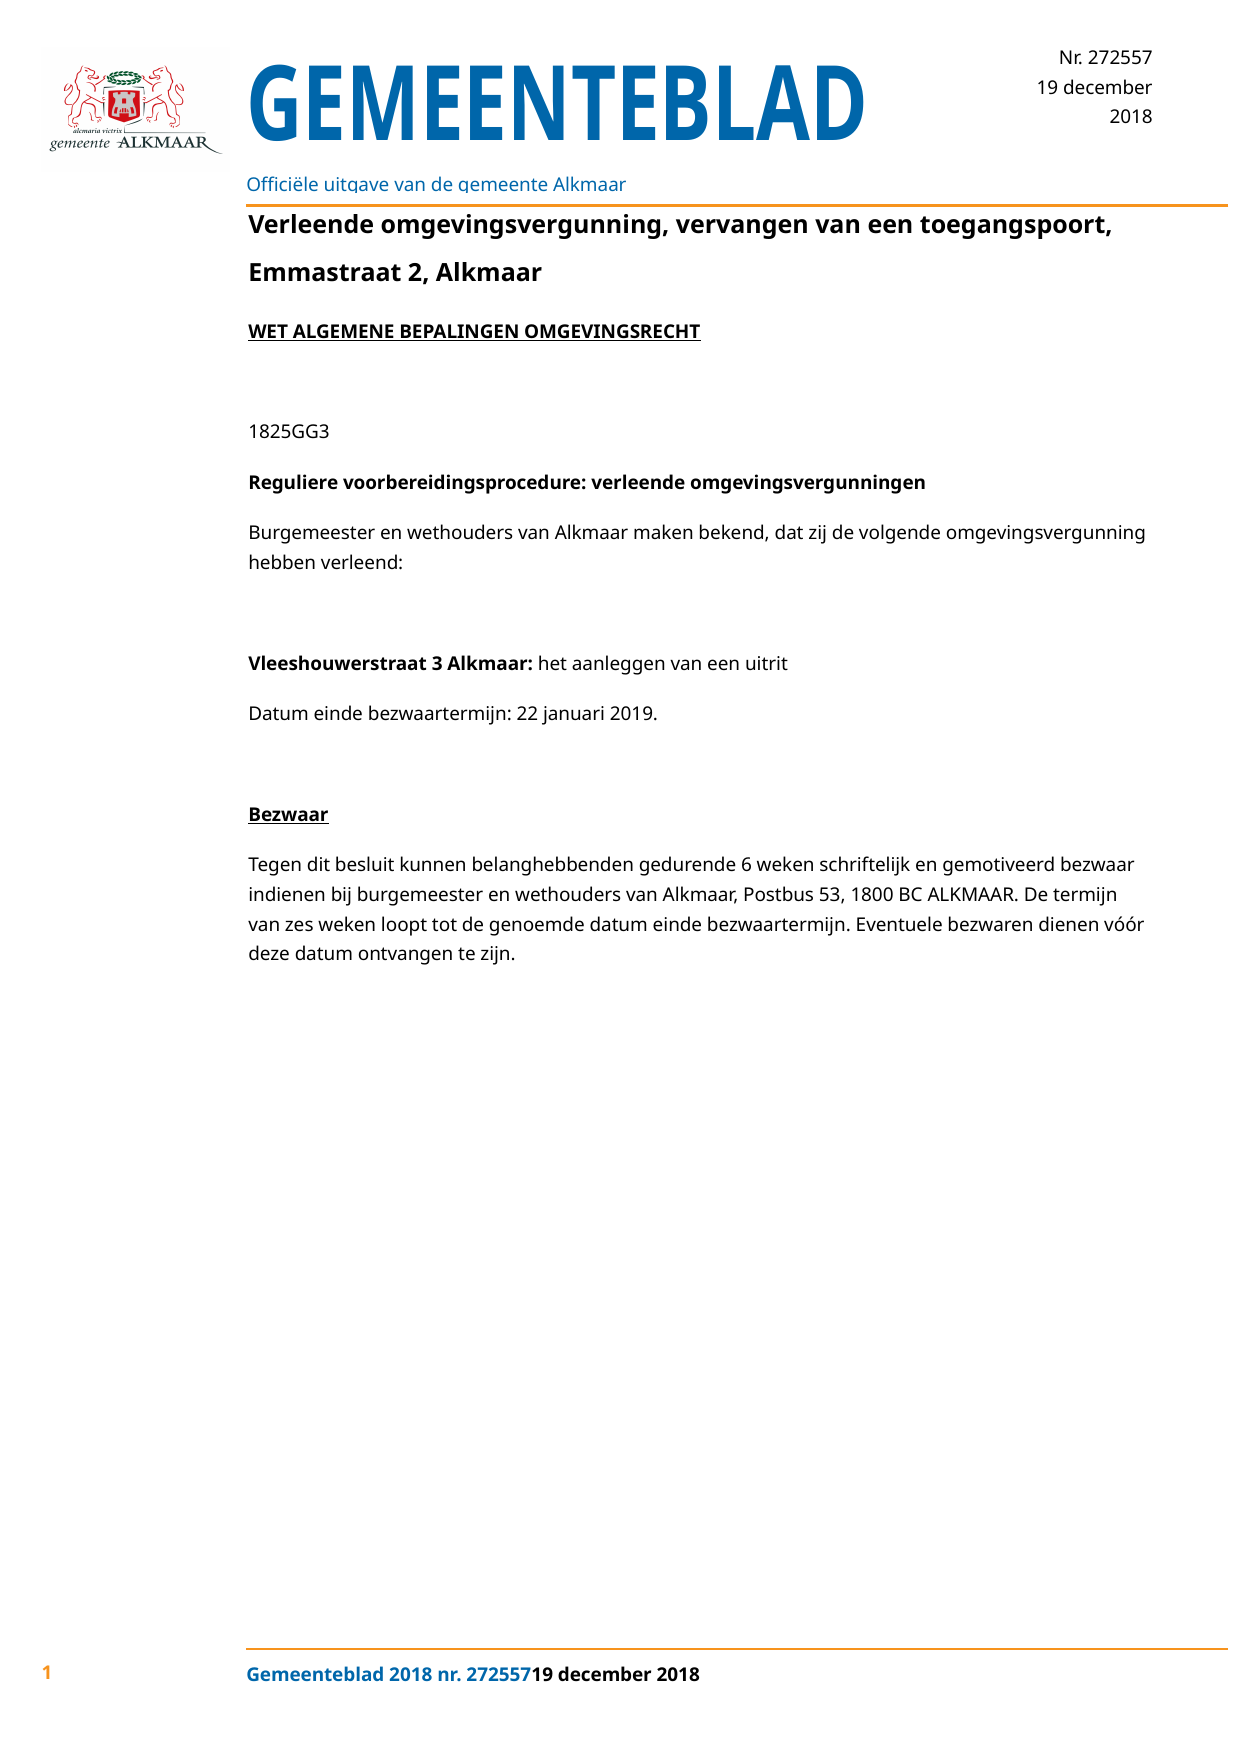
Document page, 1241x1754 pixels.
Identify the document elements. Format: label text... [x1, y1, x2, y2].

text 1825GG3 [248, 419, 1152, 444]
text Datum einde bezwaartermijn: 22 januari 2019. [248, 700, 1152, 726]
text Tegen dit besluit kunnen belanghebbenden gedurende 6 weken schriftelijk en gemotiveerd bezwaar indienen bij burgemeester en wethouders van Alkmaar, Postbus 53, 1800 BC ALKMAAR. De termijn van zes weken loopt tot de genoemde datum einde bezwaartermijn. Eventuele bezwaren dienen vóór deze datum ontvangen te zijn. [248, 852, 1152, 966]
text Verleende omgevingsvergunning, vervangen van een toegangspoort, Emmastraat 2, Alkmaar [248, 207, 1152, 288]
picture [41, 47, 231, 172]
text Bezwaar [248, 801, 1152, 827]
text Vleeshouwerstraat 3 Alkmaar: het aanleggen van een uitrit [248, 650, 1152, 676]
text Reguliere voorbereidingsprocedure: verleende omgevingsvergunningen [248, 469, 1152, 495]
text WET ALGEMENE BEPALINGEN OMGEVINGSRECHT [248, 318, 1152, 344]
text Burgemeester en wethouders van Alkmaar maken bekend, dat zij de volgende omgevingsvergunning hebben verleend: [248, 519, 1152, 575]
